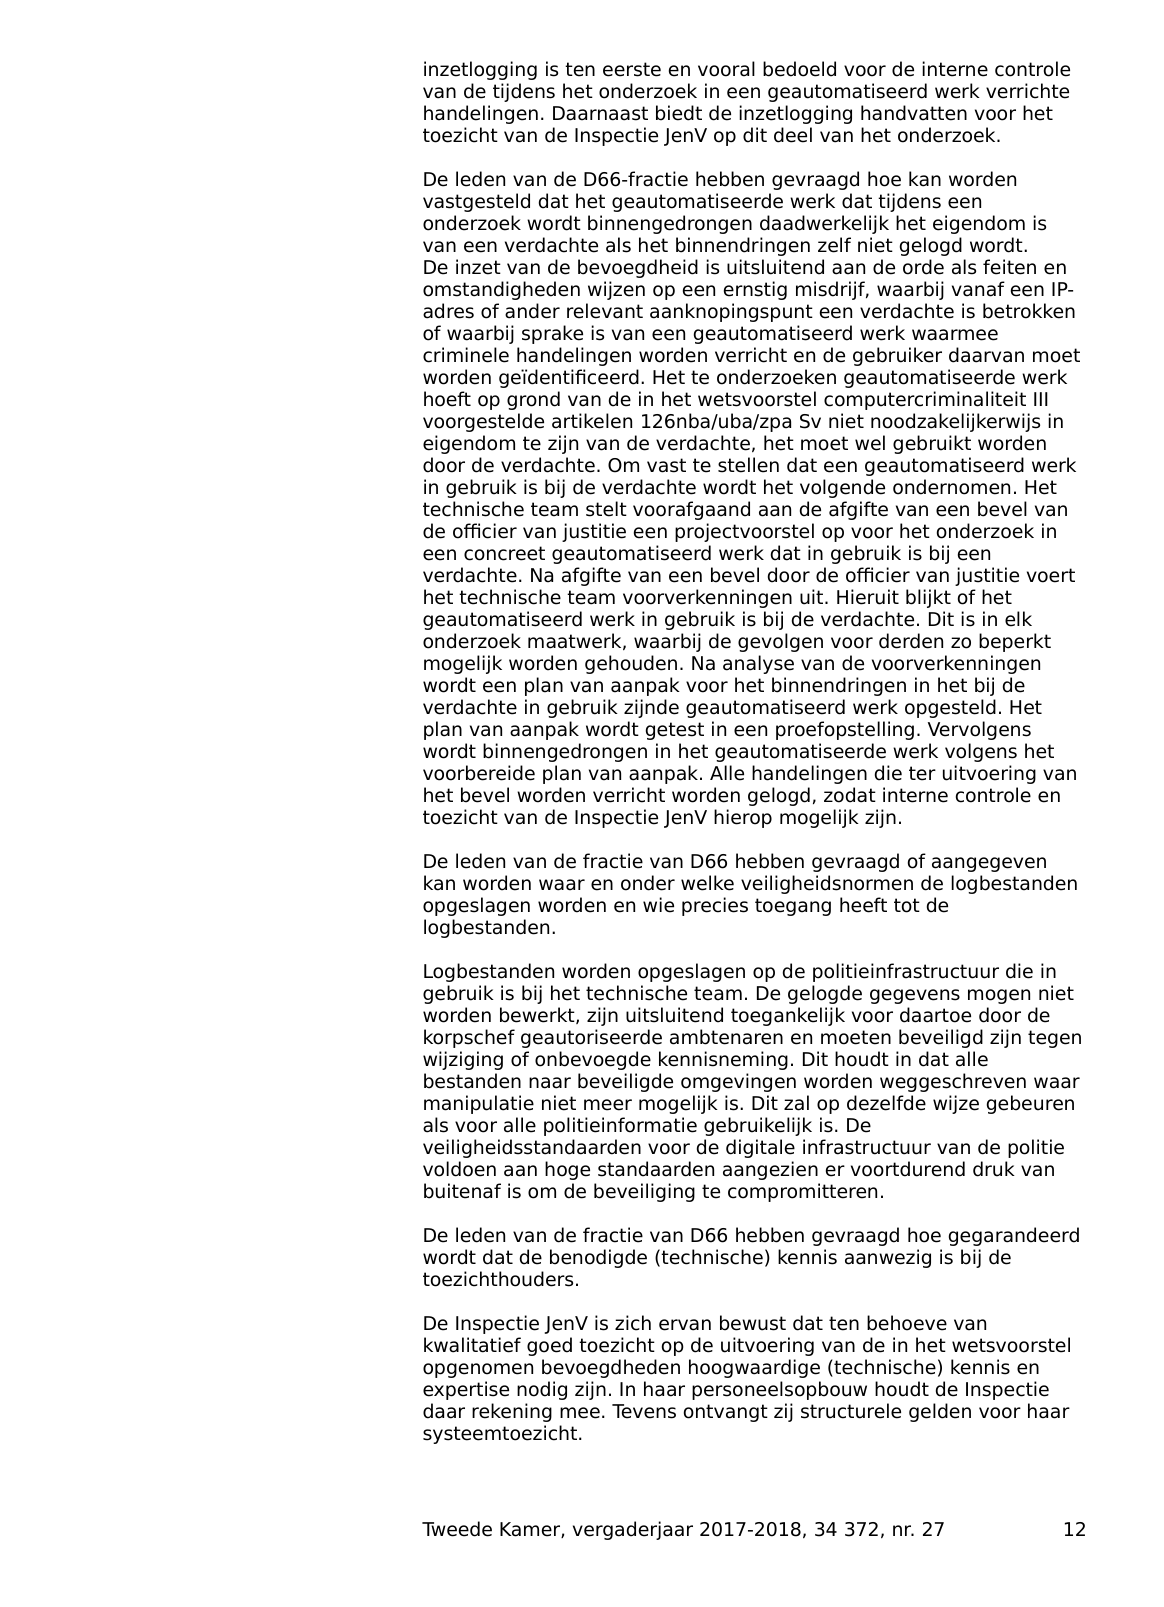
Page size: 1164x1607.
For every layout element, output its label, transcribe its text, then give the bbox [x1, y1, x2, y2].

text Logbestanden worden opgeslagen op de politieinfrastructuur die in gebruik is bij het technische team. De gelogde gegevens mogen niet worden bewerkt, zijn uitsluitend toegankelijk voor daartoe door de korpschef geautoriseerde ambtenaren en moeten beveiligd zijn tegen wijziging of onbevoegde kennisneming. Dit houdt in dat alle bestanden naar beveiligde omgevingen worden weggeschreven waar manipulatie niet meer mogelijk is. Dit zal op dezelfde wijze gebeuren als voor alle politieinformatie gebruikelijk is. De veiligheidsstandaarden voor de digitale infrastructuur van de politie voldoen aan hoge standaarden aangezien er voortdurend druk van buitenaf is om de beveiliging te compromitteren. [422, 961, 1087, 1203]
text De Inspectie JenV is zich ervan bewust dat ten behoeve van kwalitatief goed toezicht op de uitvoering van de in het wetsvoorstel opgenomen bevoegdheden hoogwaardige (technische) kennis en expertise nodig zijn. In haar personeelsopbouw houdt de Inspectie daar rekening mee. Tevens ontvangt zij structurele gelden voor haar systeemtoezicht. [422, 1313, 1087, 1445]
text De leden van de D66-fractie hebben gevraagd hoe kan worden vastgesteld dat het geautomatiseerde werk dat tijdens een onderzoek wordt binnengedrongen daadwerkelijk het eigendom is van een verdachte als het binnendringen zelf niet gelogd wordt. [422, 169, 1087, 257]
text De inzet van de bevoegdheid is uitsluitend aan de orde als feiten en omstandigheden wijzen op een ernstig misdrijf, waarbij vanaf een IP-adres of ander relevant aanknopingspunt een verdachte is betrokken of waarbij sprake is van een geautomatiseerd werk waarmee criminele handelingen worden verricht en de gebruiker daarvan moet worden geïdentificeerd. Het te onderzoeken geautomatiseerde werk hoeft op grond van de in het wetsvoorstel computercriminaliteit III voorgestelde artikelen 126nba/uba/zpa Sv niet noodzakelijkerwijs in eigendom te zijn van de verdachte, het moet wel gebruikt worden door de verdachte. Om vast te stellen dat een geautomatiseerd werk in gebruik is bij de verdachte wordt het volgende ondernomen. Het technische team stelt voorafgaand aan de afgifte van een bevel van de officier van justitie een projectvoorstel op voor het onderzoek in een concreet geautomatiseerd werk dat in gebruik is bij een verdachte. Na afgifte van een bevel door de officier van justitie voert het technische team voorverkenningen uit. Hieruit blijkt of het geautomatiseerd werk in gebruik is bij de verdachte. Dit is in elk onderzoek maatwerk, waarbij de gevolgen voor derden zo beperkt mogelijk worden gehouden. Na analyse van de voorverkenningen wordt een plan van aanpak voor het binnendringen in het bij de verdachte in gebruik zijnde geautomatiseerd werk opgesteld. Het plan van aanpak wordt getest in een proefopstelling. Vervolgens wordt binnengedrongen in het geautomatiseerde werk volgens het voorbereide plan van aanpak. Alle handelingen die ter uitvoering van het bevel worden verricht worden gelogd, zodat interne controle en toezicht van de Inspectie JenV hierop mogelijk zijn. [422, 257, 1087, 828]
text De leden van de fractie van D66 hebben gevraagd hoe gegarandeerd wordt dat de benodigde (technische) kennis aanwezig is bij de toezichthouders. [422, 1225, 1087, 1291]
text inzetlogging is ten eerste en vooral bedoeld voor de interne controle van de tijdens het onderzoek in een geautomatiseerd werk verrichte handelingen. Daarnaast biedt de inzetlogging handvatten voor het toezicht van de Inspectie JenV op dit deel van het onderzoek. [422, 59, 1087, 147]
text De leden van de fractie van D66 hebben gevraagd of aangegeven kan worden waar en onder welke veiligheidsnormen de logbestanden opgeslagen worden en wie precies toegang heeft tot de logbestanden. [422, 851, 1087, 939]
